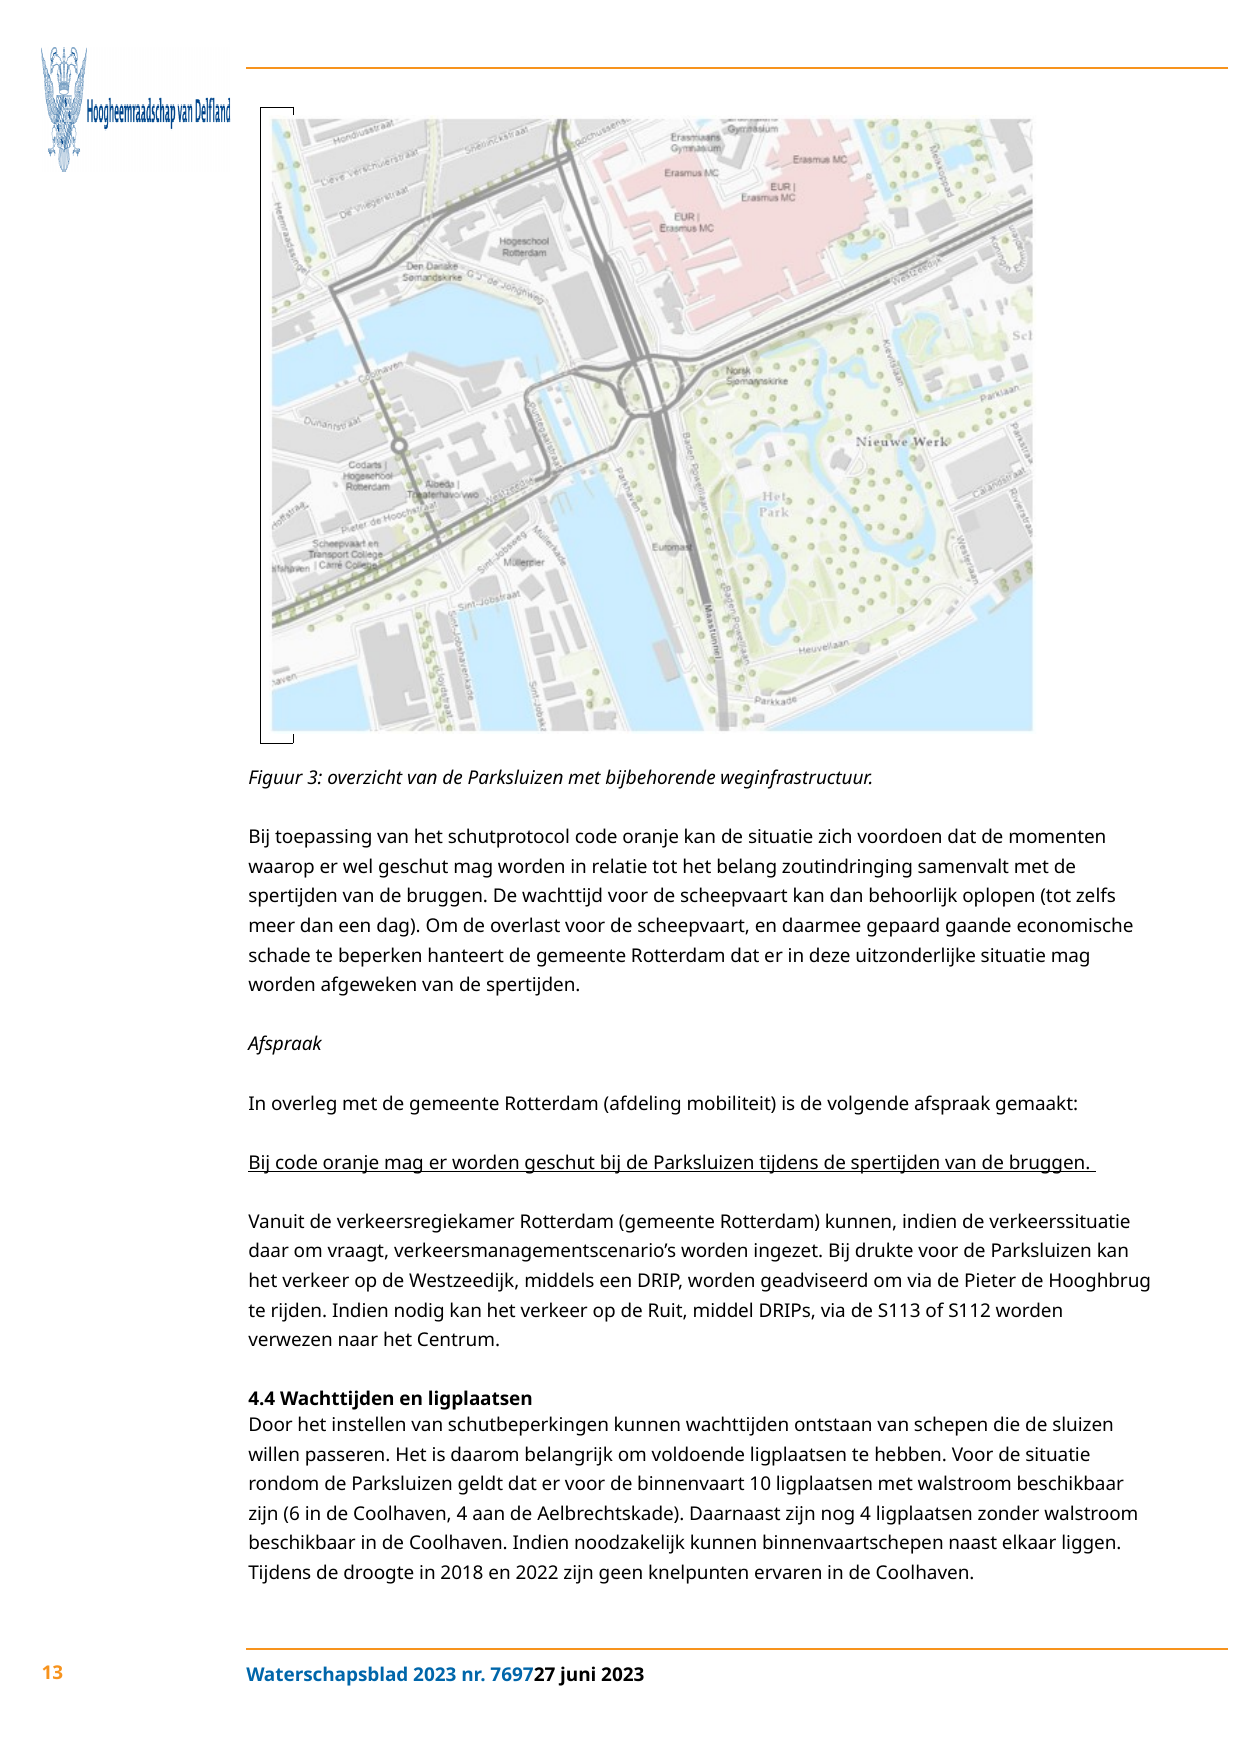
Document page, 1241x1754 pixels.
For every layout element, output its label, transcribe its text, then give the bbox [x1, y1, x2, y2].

text Bij code oranje mag er worden geschut bij de Parksluizen tijdens de spertijden van de bruggen. [248, 1149, 1152, 1174]
picture [41, 47, 231, 172]
text Bij toepassing van het schutprotocol code oranje kan de situatie zich voordoen dat de momenten waarop er wel geschut mag worden in relatie tot het belang zoutindringing samenvalt met de spertijden van de bruggen. De wachttijd voor de scheepvaart kan dan behoorlijk oplopen (tot zelfs meer dan een dag). Om de overlast voor de scheepvaart, en daarmee gepaard gaande economische schade te beperken hanteert de gemeente Rotterdam dat er in deze uitzonderlijke situatie mag worden afgeweken van de spertijden. [248, 823, 1152, 997]
picture [268, 115, 1037, 734]
text Afspraak [248, 1031, 1152, 1056]
text 4.4 Wachttijden en ligplaatsen [248, 1386, 1152, 1411]
text In overleg met de gemeente Rotterdam (afdeling mobiliteit) is de volgende afspraak gemaakt: [248, 1090, 1152, 1115]
text Vanuit de verkeersregiekamer Rotterdam (gemeente Rotterdam) kunnen, indien de verkeerssituatie daar om vraagt, verkeersmanagementscenario’s worden ingezet. Bij drukte voor de Parksluizen kan het verkeer op de Westzeedijk, middels een DRIP, worden geadviseerd om via de Pieter de Hooghbrug te rijden. Indien nodig kan het verkeer op de Ruit, middel DRIPs, via de S113 of S112 worden verwezen naar het Centrum. [248, 1208, 1152, 1352]
text Door het instellen van schutbeperkingen kunnen wachttijden ontstaan van schepen die de sluizen willen passeren. Het is daarom belangrijk om voldoende ligplaatsen te hebben. Voor de situatie rondom de Parksluizen geldt dat er voor de binnenvaart 10 ligplaatsen met walstroom beschikbaar zijn (6 in de Coolhaven, 4 aan de Aelbrechtskade). Daarnaast zijn nog 4 ligplaatsen zonder walstroom beschikbaar in de Coolhaven. Indien noodzakelijk kunnen binnenvaartschepen naast elkaar liggen. Tijdens de droogte in 2018 en 2022 zijn geen knelpunten ervaren in de Coolhaven. [248, 1411, 1152, 1585]
text Figuur 3: overzicht van de Parksluizen met bijbehorende weginfrastructuur. [248, 764, 1152, 790]
